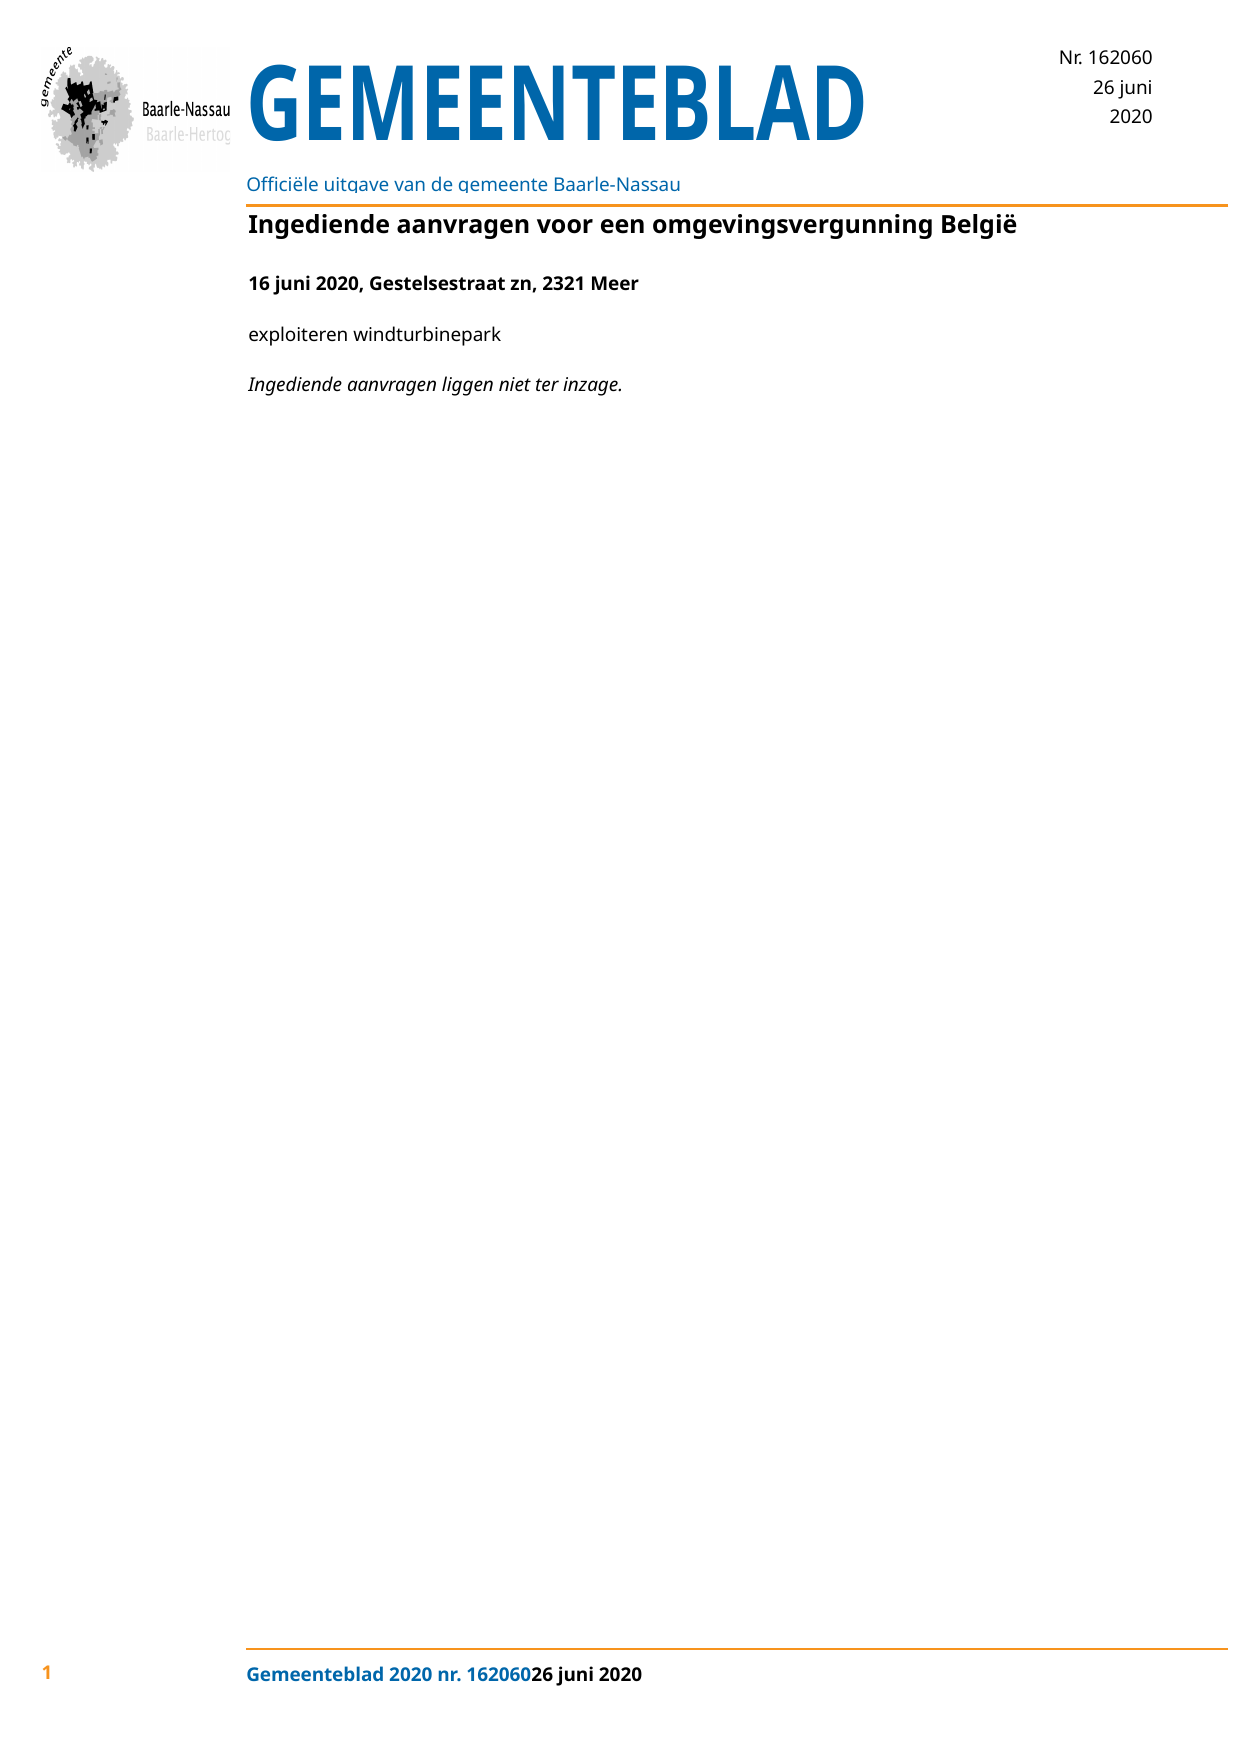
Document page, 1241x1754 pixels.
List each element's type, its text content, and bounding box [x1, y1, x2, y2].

text Ingediende aanvragen liggen niet ter inzage. [248, 371, 1152, 397]
text 16 juni 2020, Gestelsestraat zn, 2321 Meer [248, 270, 1152, 296]
text Ingediende aanvragen voor een omgevingsvergunning België [248, 207, 1152, 241]
picture [41, 47, 231, 172]
text exploiteren windturbinepark [248, 321, 1152, 346]
